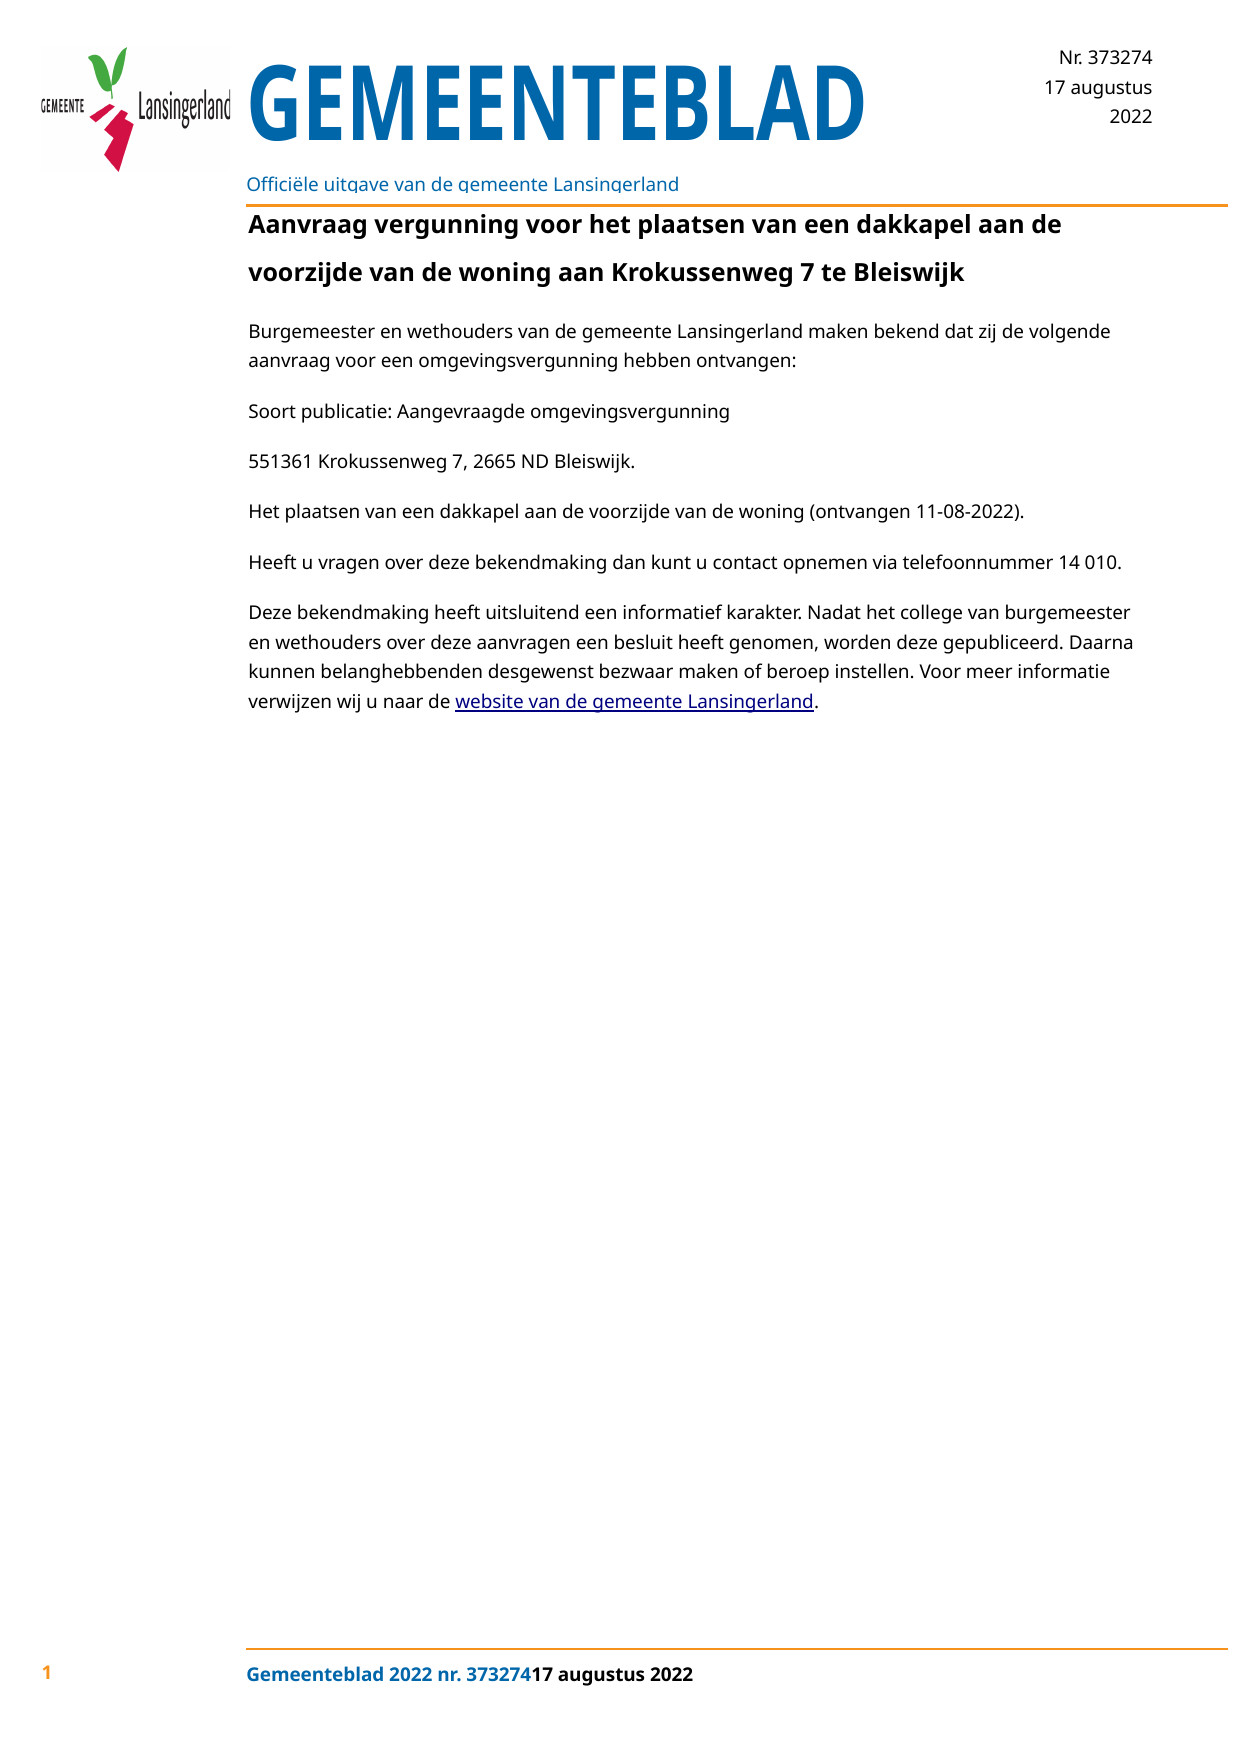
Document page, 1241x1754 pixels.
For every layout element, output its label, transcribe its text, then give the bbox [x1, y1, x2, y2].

text Het plaatsen van een dakkapel aan de voorzijde van de woning (ontvangen 11-08-2022). [248, 499, 1152, 524]
text 551361 Krokussenweg 7, 2665 ND Bleiswijk. [248, 448, 1152, 474]
text Deze bekendmaking heeft uitsluitend een informatief karakter. Nadat het college van burgemeester en wethouders over deze aanvragen een besluit heeft genomen, worden deze gepubliceerd. Daarna kunnen belanghebbenden desgewenst bezwaar maken of beroep instellen. Voor meer informatie verwijzen wij u naar de website van de gemeente Lansingerland. [248, 599, 1152, 714]
text Heeft u vragen over deze bekendmaking dan kunt u contact opnemen via telefoonnummer 14 010. [248, 549, 1152, 575]
text Aanvraag vergunning voor het plaatsen van een dakkapel aan de voorzijde van de woning aan Krokussenweg 7 te Bleiswijk [248, 207, 1152, 288]
text Soort publicatie: Aangevraagde omgevingsvergunning [248, 398, 1152, 424]
picture [41, 47, 231, 172]
text Burgemeester en wethouders van de gemeente Lansingerland maken bekend dat zij de volgende aanvraag voor een omgevingsvergunning hebben ontvangen: [248, 318, 1152, 373]
